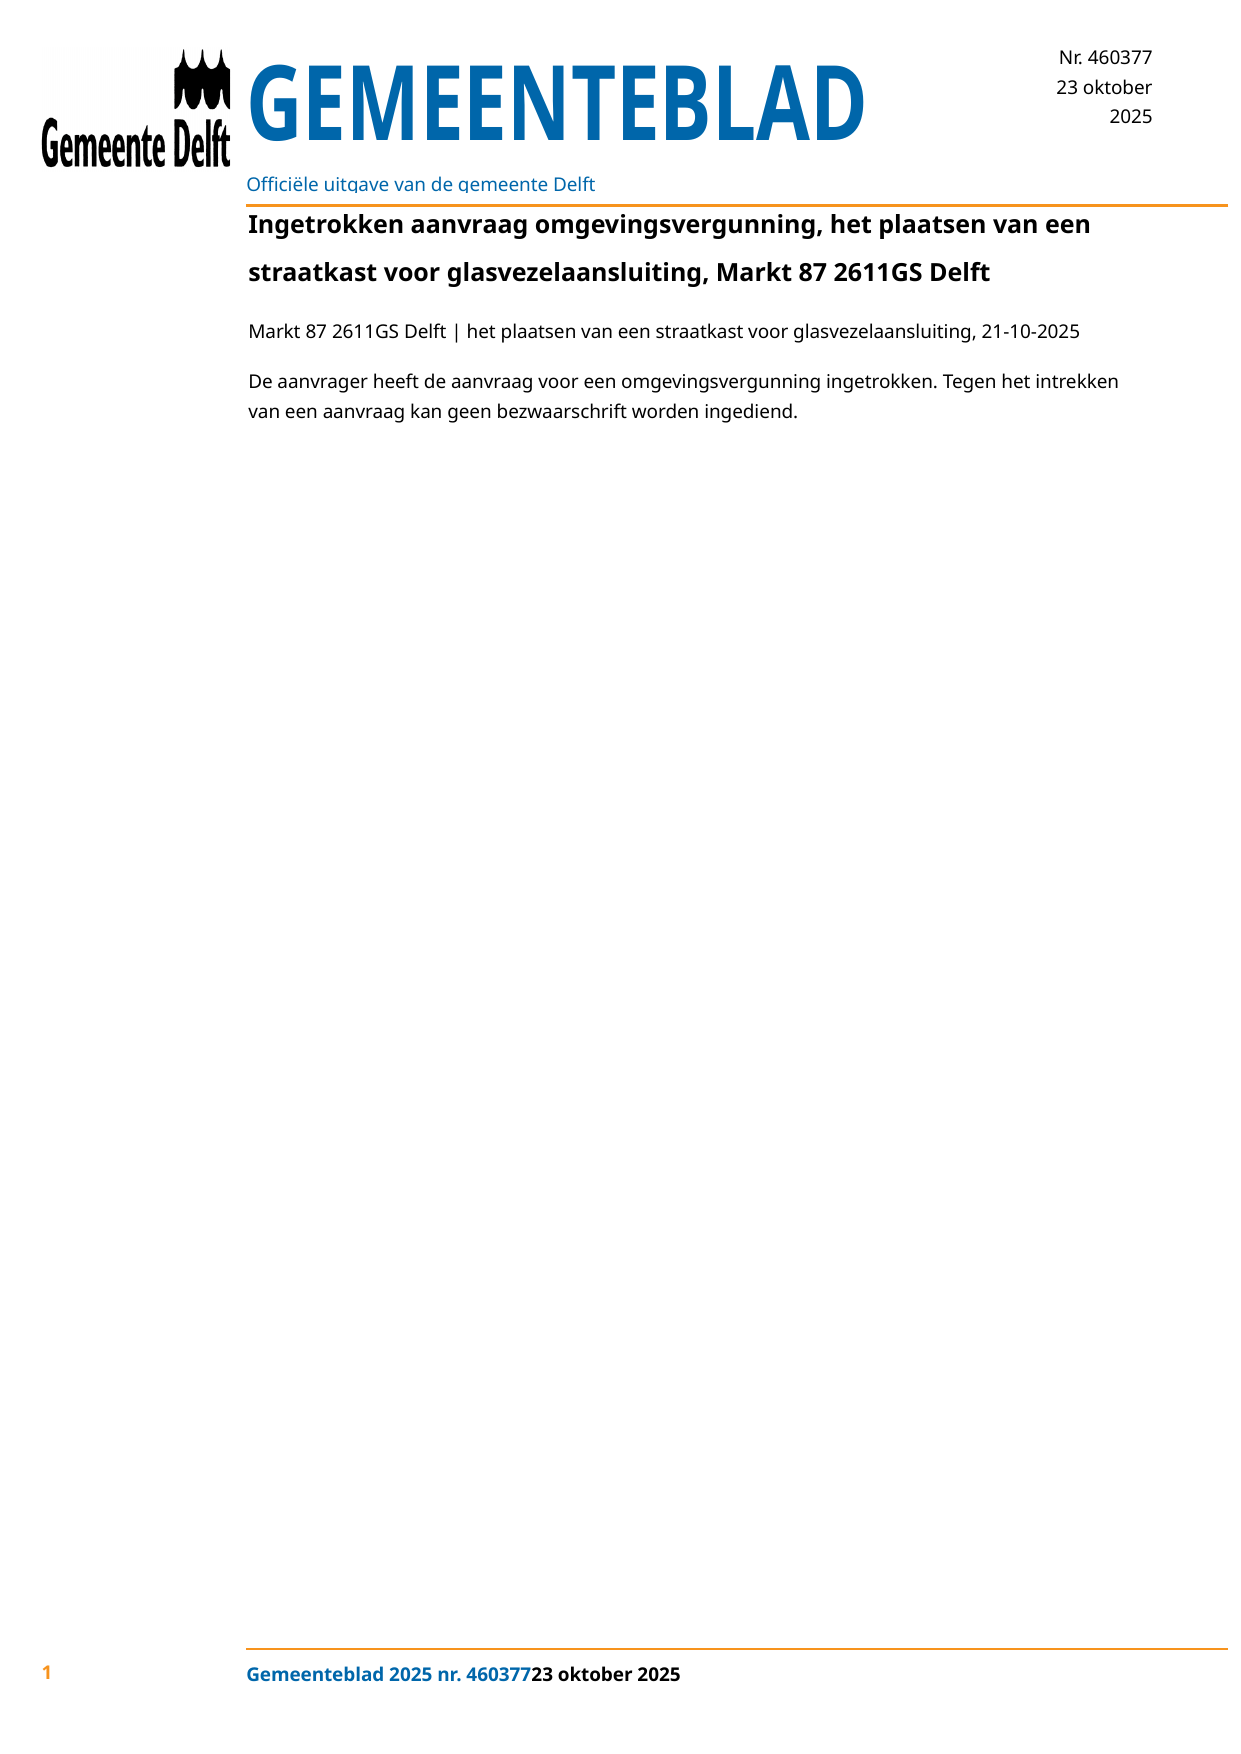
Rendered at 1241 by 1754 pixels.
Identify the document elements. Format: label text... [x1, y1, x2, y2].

text Markt 87 2611GS Delft | het plaatsen van een straatkast voor glasvezelaansluiting, 21-10-2025 [248, 318, 1152, 344]
text Ingetrokken aanvraag omgevingsvergunning, het plaatsen van een straatkast voor glasvezelaansluiting, Markt 87 2611GS Delft [248, 207, 1152, 288]
text De aanvrager heeft de aanvraag voor een omgevingsvergunning ingetrokken. Tegen het intrekken van een aanvraag kan geen bezwaarschrift worden ingediend. [248, 368, 1152, 424]
picture [41, 47, 231, 172]
